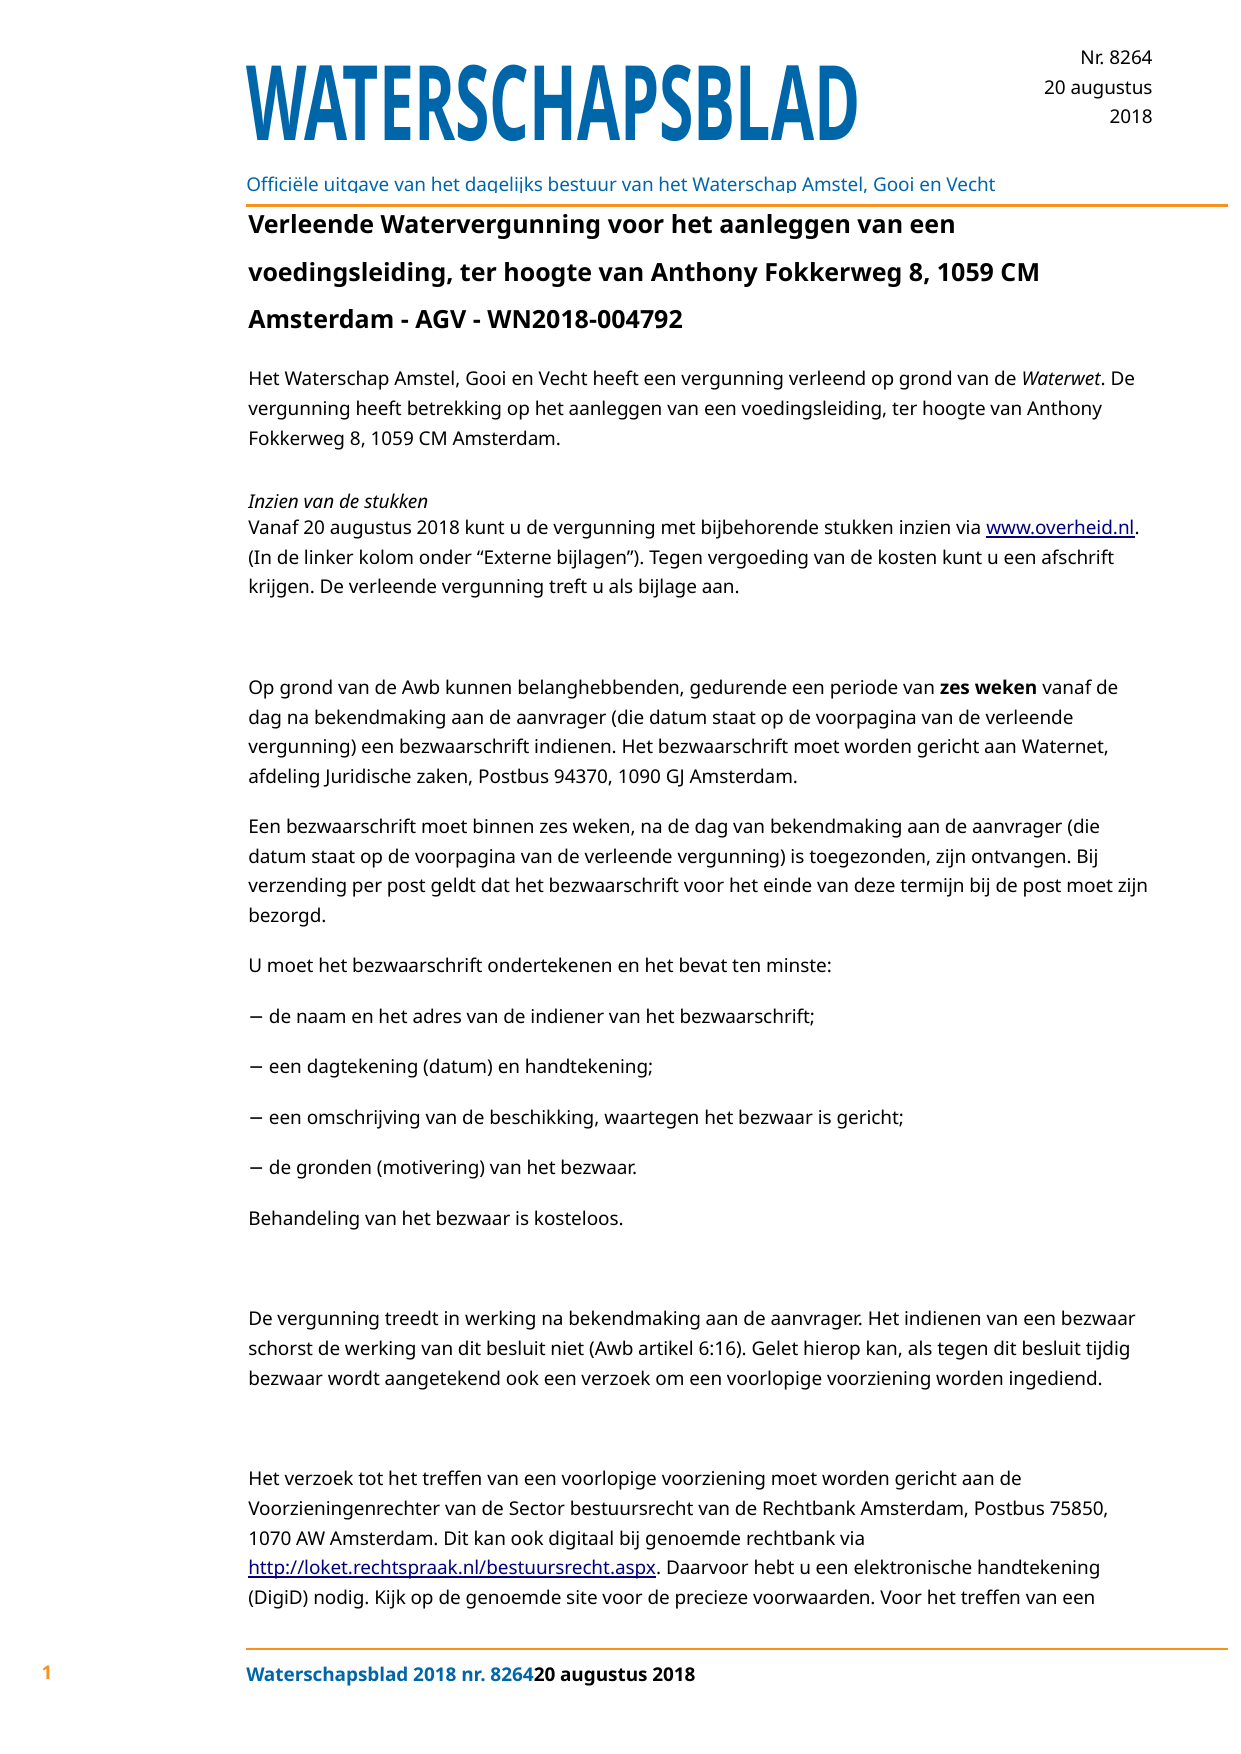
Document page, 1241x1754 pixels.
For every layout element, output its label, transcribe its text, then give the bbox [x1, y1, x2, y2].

text Behandeling van het bezwaar is kosteloos. [248, 1205, 1152, 1231]
text Verleende Watervergunning voor het aanleggen van een voedingsleiding, ter hoogte van Anthony Fokkerweg 8, 1059 CM Amsterdam - AGV - WN2018-004792 [248, 207, 1152, 336]
text De vergunning treedt in werking na bekendmaking aan de aanvrager. Het indienen van een bezwaar schorst de werking van dit besluit niet (Awb artikel 6:16). Gelet hierop kan, als tegen dit besluit tijdig bezwaar wordt aangetekend ook een verzoek om een voorlopige voorziening worden ingediend. [248, 1306, 1152, 1391]
text Op grond van de Awb kunnen belanghebbenden, gedurende een periode van zes weken vanaf de dag na bekendmaking aan de aanvrager (die datum staat op de voorpagina van de verleende vergunning) een bezwaarschrift indienen. Het bezwaarschrift moet worden gericht aan Waternet, afdeling Juridische zaken, Postbus 94370, 1090 GJ Amsterdam. [248, 674, 1152, 789]
text Inzien van de stukken [248, 489, 1152, 514]
text Een bezwaarschrift moet binnen zes weken, na de dag van bekendmaking aan de aanvrager (die datum staat op de voorpagina van de verleende vergunning) is toegezonden, zijn ontvangen. Bij verzending per post geldt dat het bezwaarschrift voor het einde van deze termijn bij de post moet zijn bezorgd. [248, 813, 1152, 928]
picture [41, 47, 231, 172]
text Het Waterschap Amstel, Gooi en Vecht heeft een vergunning verleend op grond van de Waterwet. De vergunning heeft betrekking op het aanleggen van een voedingsleiding, ter hoogte van Anthony Fokkerweg 8, 1059 CM Amsterdam. [248, 366, 1152, 450]
text − de gronden (motivering) van het bezwaar. [248, 1154, 1152, 1180]
text Het verzoek tot het treffen van een voorlopige voorziening moet worden gericht aan de Voorzieningenrechter van de Sector bestuursrecht van de Rechtbank Amsterdam, Postbus 75850, 1070 AW Amsterdam. Dit kan ook digitaal bij genoemde rechtbank via http://loket.rechtspraak.nl/bestuursrecht.aspx. Daarvoor hebt u een elektronische handtekening (DigiD) nodig. Kijk op de genoemde site voor de precieze voorwaarden. Voor het treffen van een [248, 1466, 1152, 1610]
text − de naam en het adres van de indiener van het bezwaarschrift; [248, 1003, 1152, 1029]
text U moet het bezwaarschrift ondertekenen en het bevat ten minste: [248, 953, 1152, 978]
text − een omschrijving van de beschikking, waartegen het bezwaar is gericht; [248, 1104, 1152, 1130]
text Vanaf 20 augustus 2018 kunt u de vergunning met bijbehorende stukken inzien via www.overheid.nl. (In de linker kolom onder “Externe bijlagen”). Tegen vergoeding van de kosten kunt u een afschrift krijgen. De verleende vergunning treft u als bijlage aan. [248, 514, 1152, 599]
text − een dagtekening (datum) en handtekening; [248, 1053, 1152, 1079]
